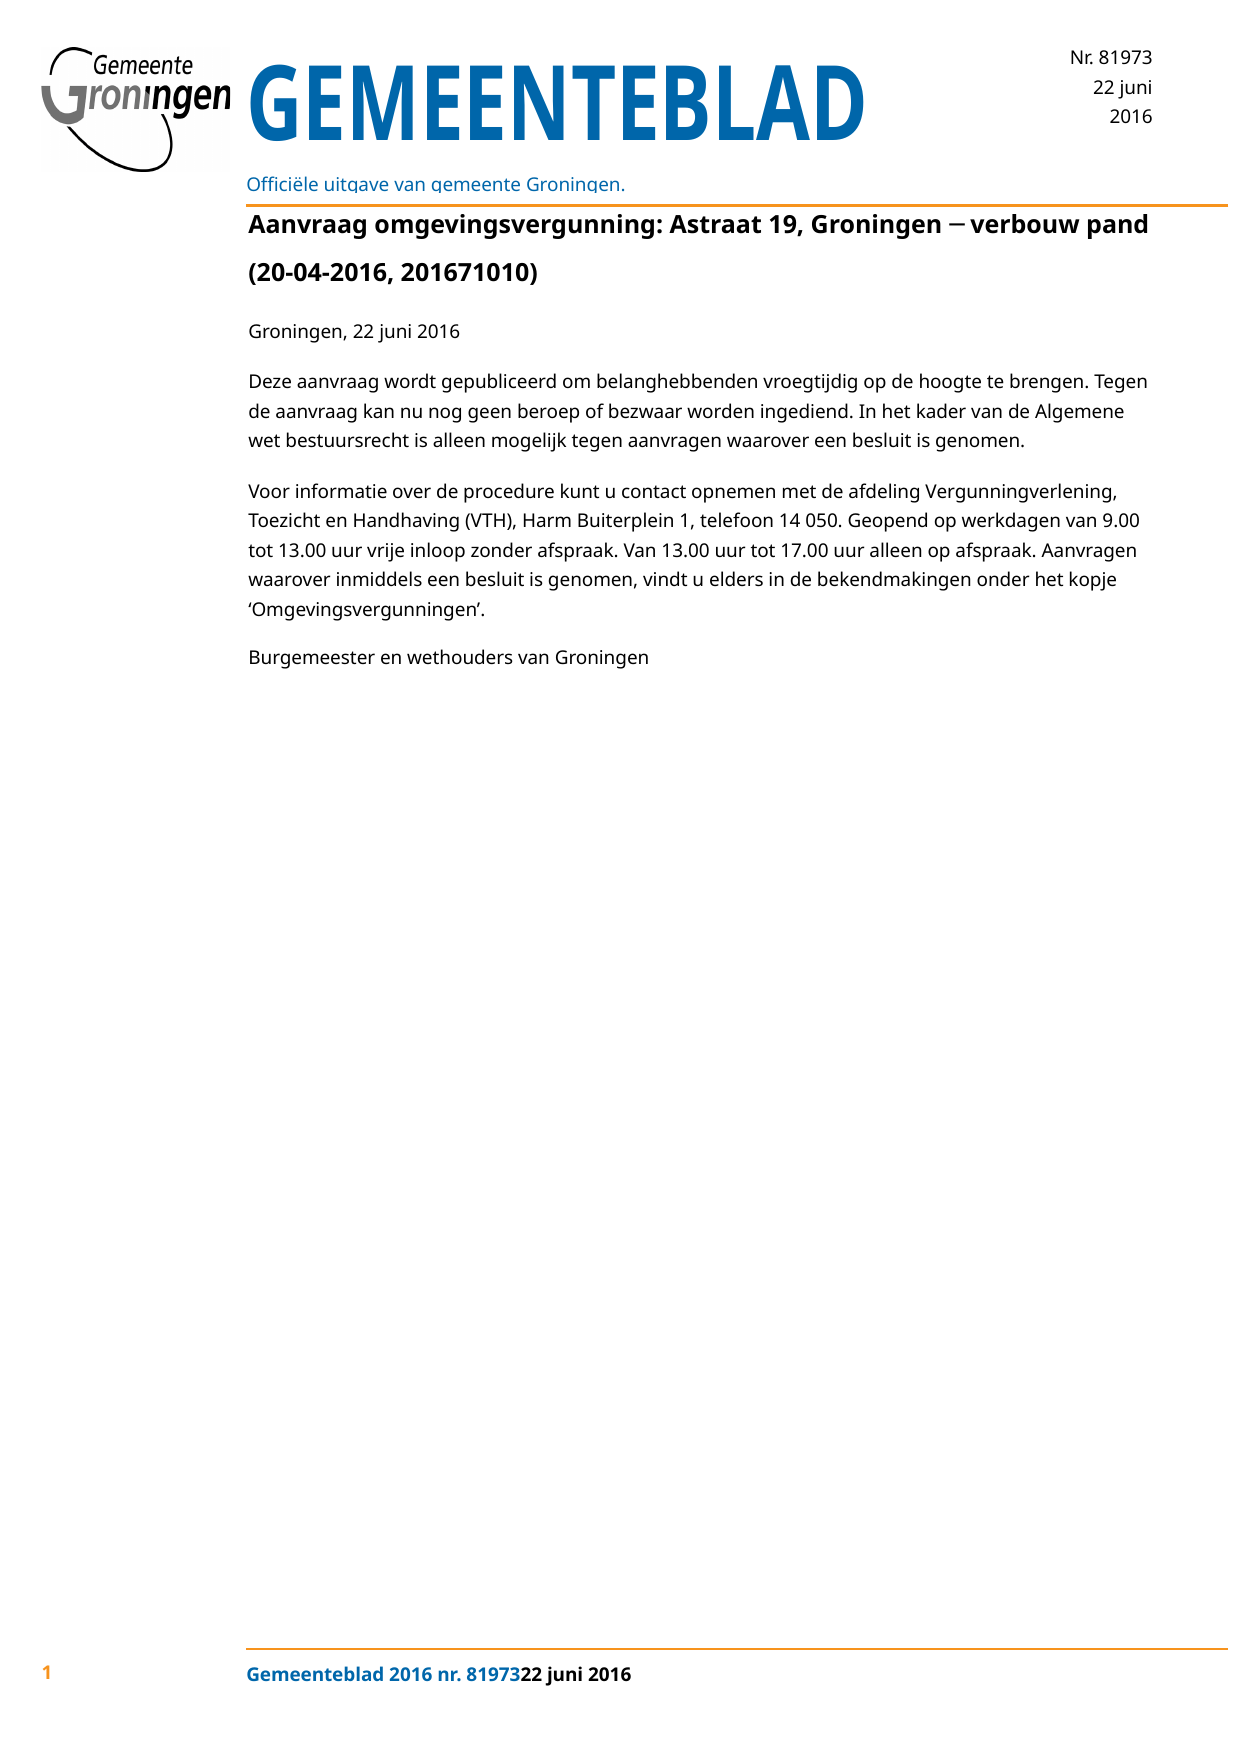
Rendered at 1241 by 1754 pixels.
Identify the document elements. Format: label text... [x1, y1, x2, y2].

text Aanvraag omgevingsvergunning: Astraat 19, Groningen ─ verbouw pand (20-04-2016, 201671010) [248, 207, 1152, 288]
text Voor informatie over de procedure kunt u contact opnemen met de afdeling Vergunningverlening, Toezicht en Handhaving (VTH), Harm Buiterplein 1, telefoon 14 050. Geopend op werkdagen van 9.00 tot 13.00 uur vrije inloop zonder afspraak. Van 13.00 uur tot 17.00 uur alleen op afspraak. Aanvragen waarover inmiddels een besluit is genomen, vindt u elders in de bekendmakingen onder het kopje ‘Omgevingsvergunningen’. [248, 478, 1152, 622]
text Burgemeester en wethouders van Groningen [248, 644, 1152, 670]
picture [41, 47, 231, 172]
text Groningen, 22 juni 2016 [248, 318, 1152, 344]
text Deze aanvraag wordt gepubliceerd om belanghebbenden vroegtijdig op de hoogte te brengen. Tegen de aanvraag kan nu nog geen beroep of bezwaar worden ingediend. In het kader van de Algemene wet bestuursrecht is alleen mogelijk tegen aanvragen waarover een besluit is genomen. [248, 368, 1152, 453]
